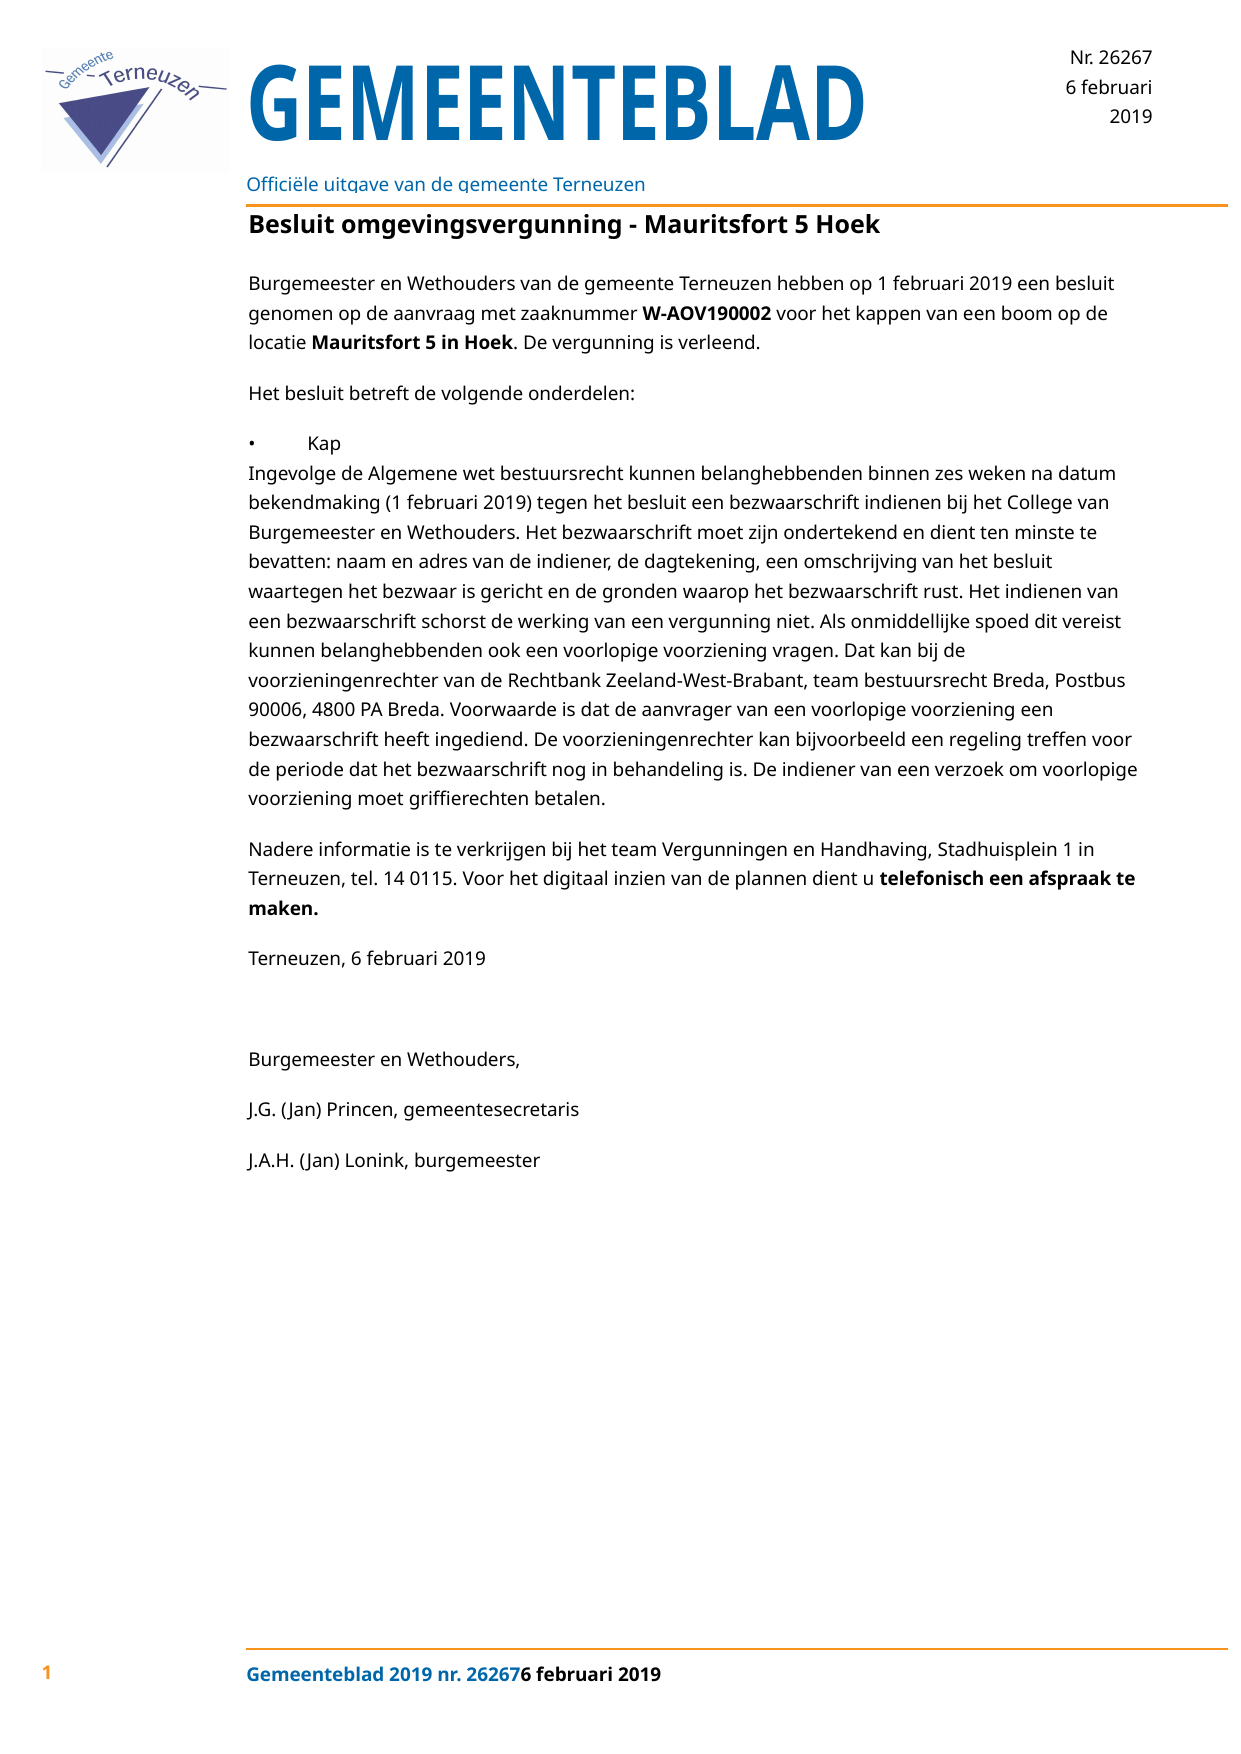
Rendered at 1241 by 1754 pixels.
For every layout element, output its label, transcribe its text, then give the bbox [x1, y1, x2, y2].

text Nadere informatie is te verkrijgen bij het team Vergunningen en Handhaving, Stadhuisplein 1 in Terneuzen, tel. 14 0115. Voor het digitaal inzien van de plannen dient u telefonisch een afspraak te maken. [248, 836, 1152, 921]
text J.A.H. (Jan) Lonink, burgemeester [248, 1147, 1152, 1173]
text Burgemeester en Wethouders van de gemeente Terneuzen hebben op 1 februari 2019 een besluit genomen op de aanvraag met zaaknummer W-AOV190002 voor het kappen van een boom op de locatie Mauritsfort 5 in Hoek. De vergunning is verleend. [248, 270, 1152, 355]
text J.G. (Jan) Princen, gemeentesecretaris [248, 1097, 1152, 1122]
text Terneuzen, 6 februari 2019 [248, 945, 1152, 971]
text Burgemeester en Wethouders, [248, 1046, 1152, 1072]
list Kap [248, 430, 1152, 456]
text Het besluit betreft de volgende onderdelen: [248, 380, 1152, 406]
picture [41, 47, 231, 172]
text Besluit omgevingsvergunning - Mauritsfort 5 Hoek [248, 207, 1152, 241]
text Ingevolge de Algemene wet bestuursrecht kunnen belanghebbenden binnen zes weken na datum bekendmaking (1 februari 2019) tegen het besluit een bezwaarschrift indienen bij het College van Burgemeester en Wethouders. Het bezwaarschrift moet zijn ondertekend en dient ten minste te bevatten: naam en adres van de indiener, de dagtekening, een omschrijving van het besluit waartegen het bezwaar is gericht en de gronden waarop het bezwaarschrift rust. Het indienen van een bezwaarschrift schorst de werking van een vergunning niet. Als onmiddellijke spoed dit vereist kunnen belanghebbenden ook een voorlopige voorziening vragen. Dat kan bij de voorzieningenrechter van de Rechtbank Zeeland-West-Brabant, team bestuursrecht Breda, Postbus 90006, 4800 PA Breda. Voorwaarde is dat de aanvrager van een voorlopige voorziening een bezwaarschrift heeft ingediend. De voorzieningenrechter kan bijvoorbeeld een regeling treffen voor de periode dat het bezwaarschrift nog in behandeling is. De indiener van een verzoek om voorlopige voorziening moet griffierechten betalen. [248, 460, 1152, 811]
